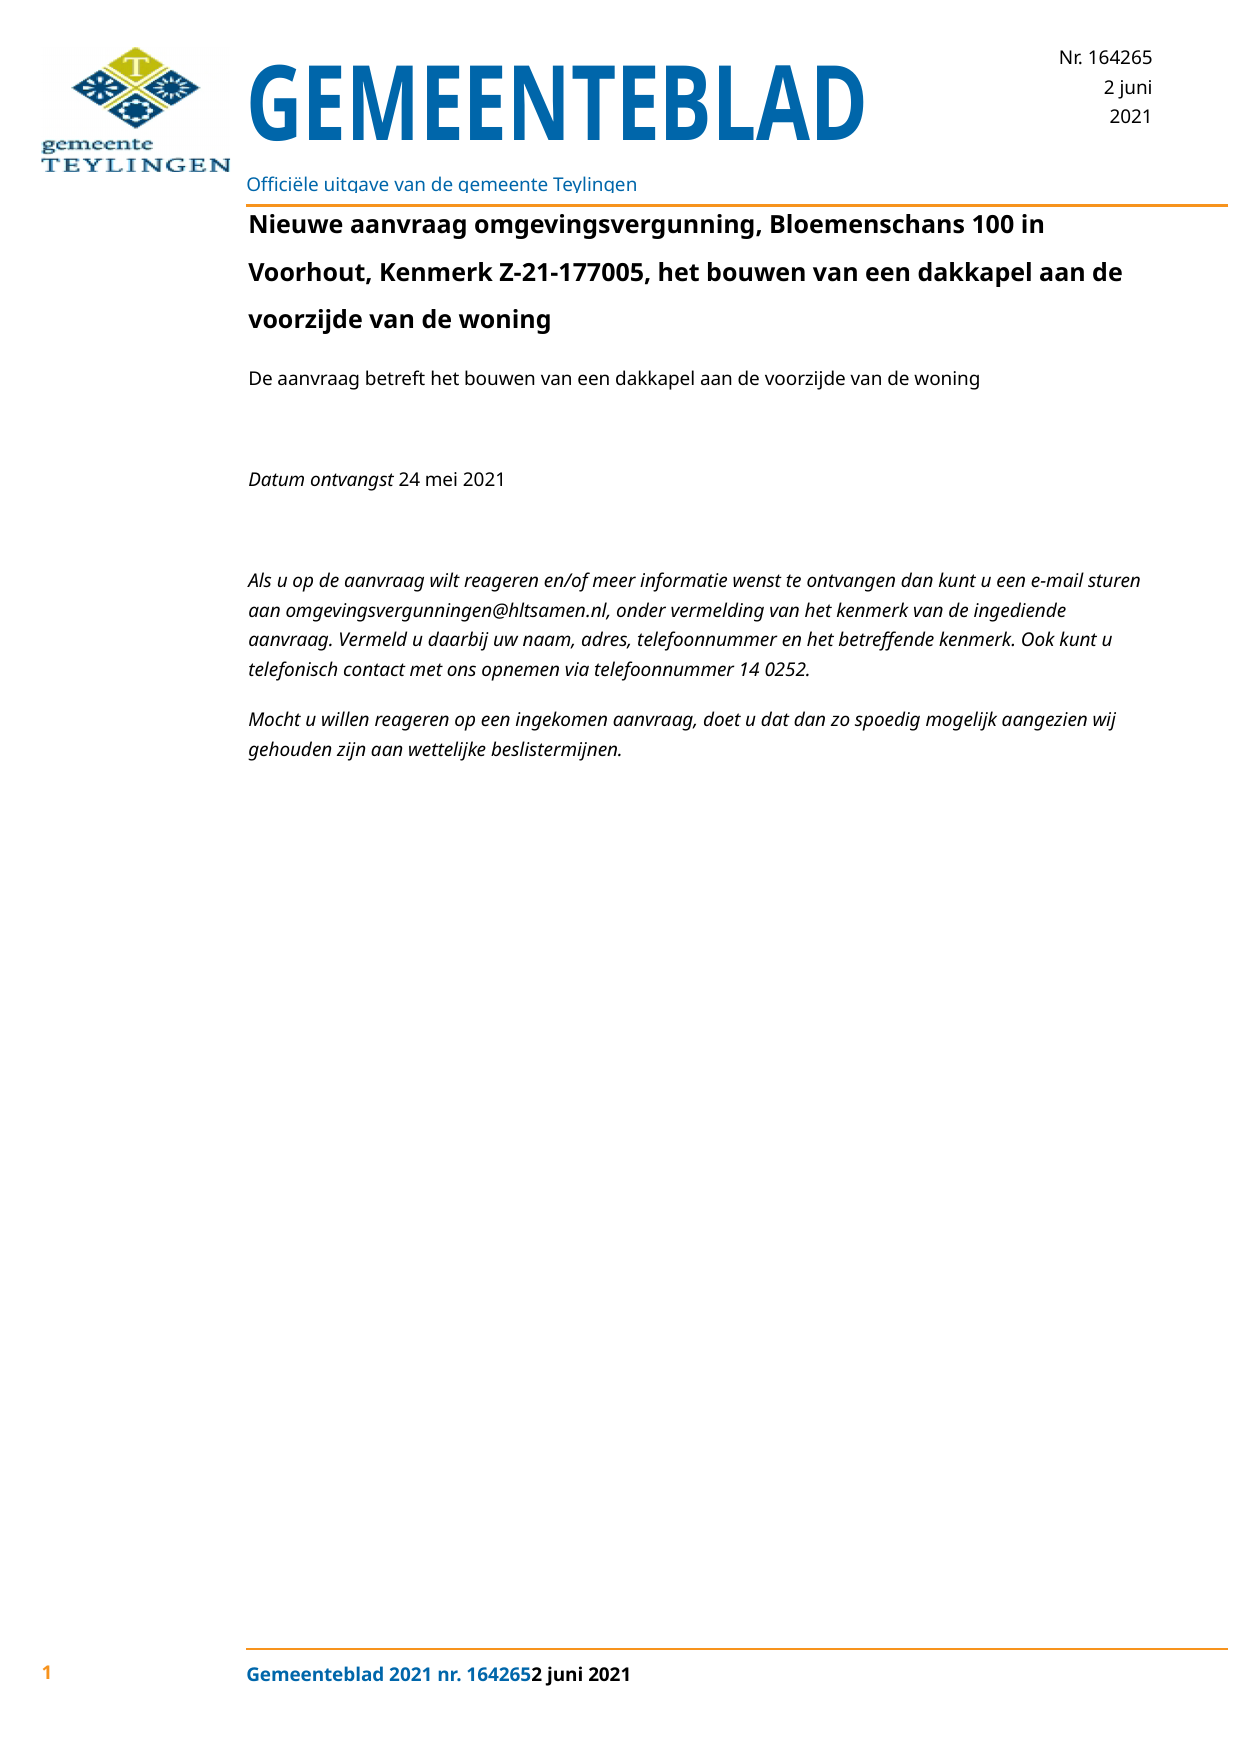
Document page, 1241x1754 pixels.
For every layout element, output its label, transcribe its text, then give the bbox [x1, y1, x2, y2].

text De aanvraag betreft het bouwen van een dakkapel aan de voorzijde van de woning [248, 366, 1152, 391]
picture [41, 47, 231, 172]
text Mocht u willen reageren op een ingekomen aanvraag, doet u dat dan zo spoedig mogelijk aangezien wij gehouden zijn aan wettelijke beslistermijnen. [248, 706, 1152, 762]
text Als u op de aanvraag wilt reageren en/of meer informatie wenst te ontvangen dan kunt u een e-mail sturen aan omgevingsvergunningen@hltsamen.nl, onder vermelding van het kenmerk van de ingediende aanvraag. Vermeld u daarbij uw naam, adres, telefoonnummer en het betreffende kenmerk. Ook kunt u telefonisch contact met ons opnemen via telefoonnummer 14 0252. [248, 567, 1152, 682]
text Nieuwe aanvraag omgevingsvergunning, Bloemenschans 100 in Voorhout, Kenmerk Z-21-177005, het bouwen van een dakkapel aan de voorzijde van de woning [248, 207, 1152, 336]
text Datum ontvangst 24 mei 2021 [248, 466, 1152, 492]
